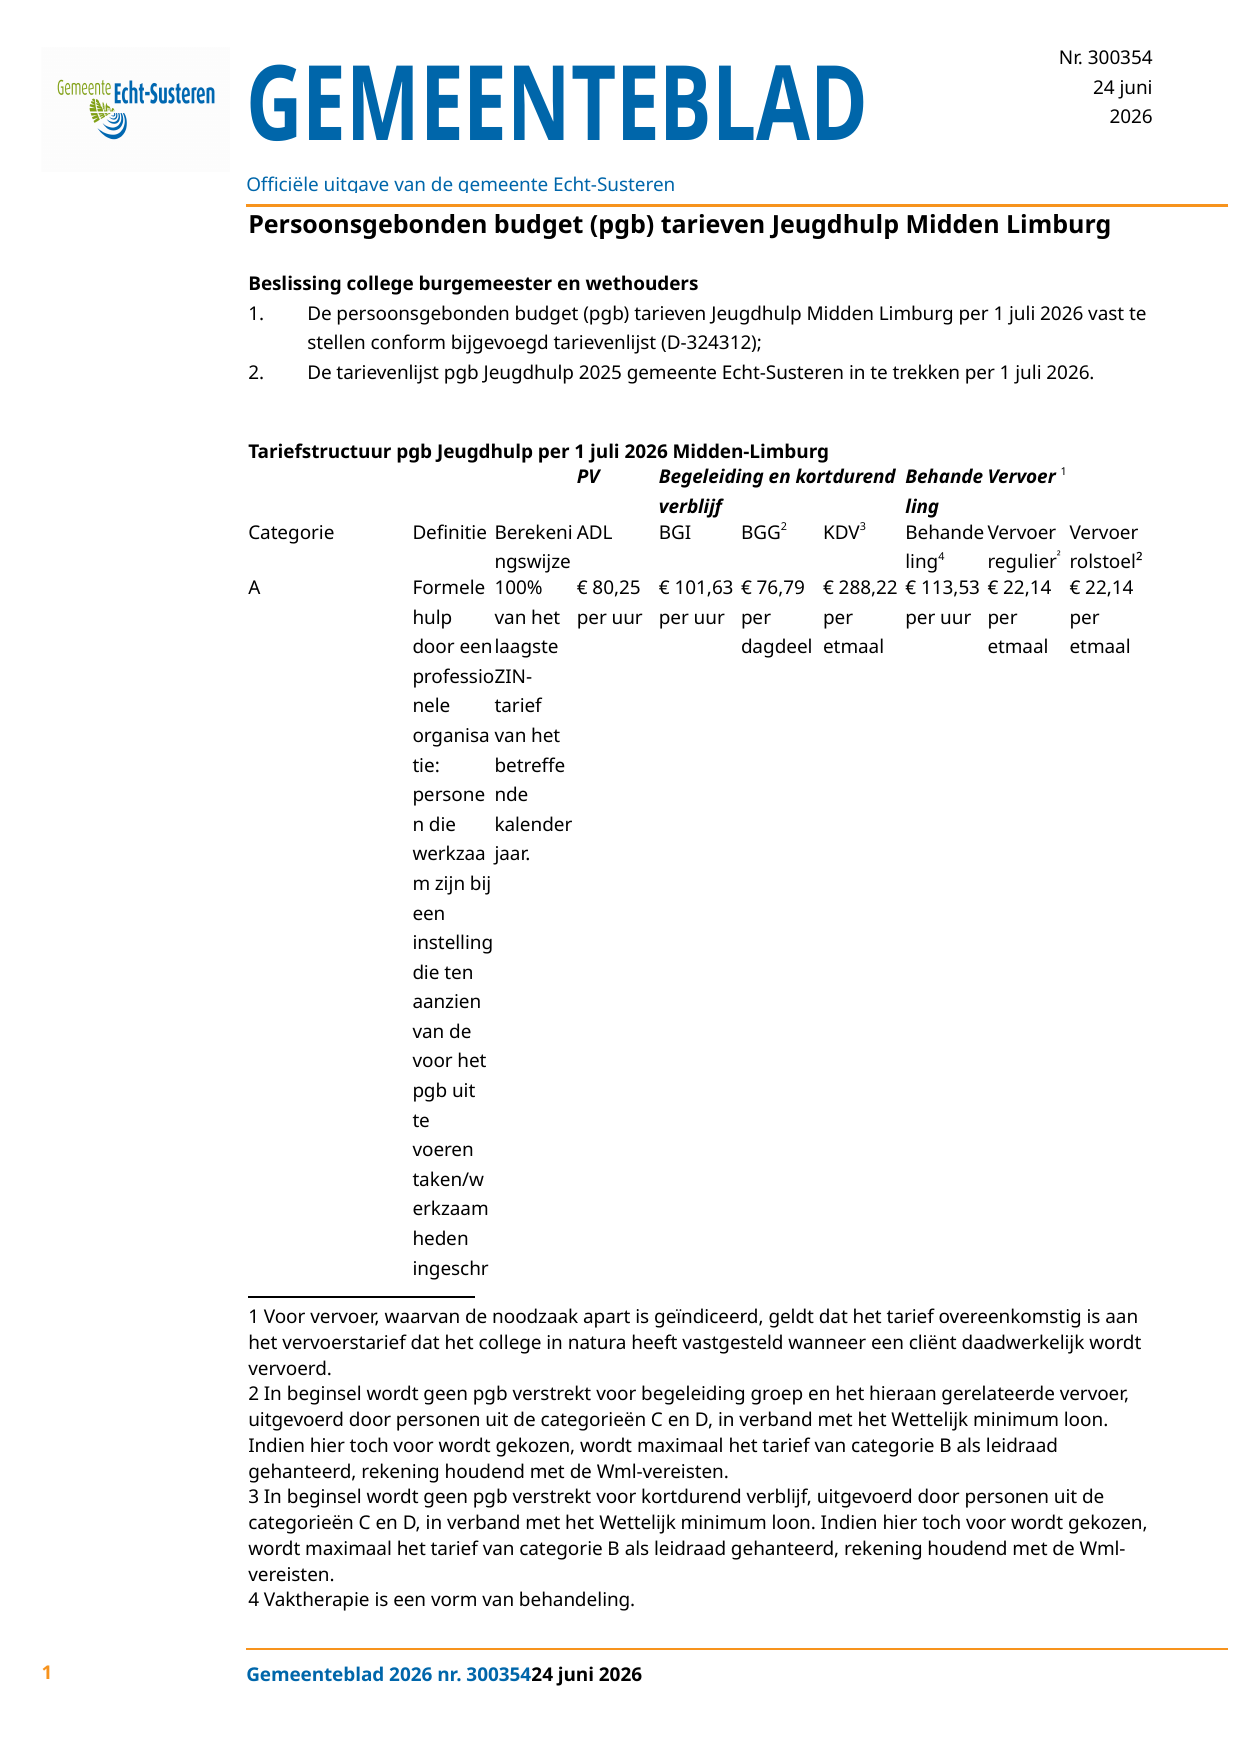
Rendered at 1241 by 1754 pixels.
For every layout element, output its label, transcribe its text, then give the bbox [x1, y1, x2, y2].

table_cell Definitie [412, 519, 494, 574]
table_cell [248, 464, 494, 519]
table_cell € 288,22 per etmaal [823, 574, 905, 1281]
list De persoonsgebonden budget (pgb) tarieven Jeugdhulp Midden Limburg per 1 juli 2026 vast te stellen conform bijgevoegd tarievenlijst (D-324312); [248, 300, 1152, 355]
table_cell Categorie [248, 519, 412, 574]
table_cell € 76,79 per dagdeel [741, 574, 823, 1281]
table_cell Berekeningswijze [494, 519, 577, 574]
table_cell € 22,14 per etmaal [1069, 574, 1152, 1281]
table_cell ADL [577, 519, 659, 574]
table_cell 100% van het laagste ZIN-tarief van het betreffende kalenderjaar. [494, 574, 577, 1281]
table_cell Begeleiding en kortdurend verblijf [659, 464, 905, 519]
table_cell Vervoer rolstoel² [1069, 519, 1152, 574]
text Persoonsgebonden budget (pgb) tarieven Jeugdhulp Midden Limburg [248, 207, 1152, 241]
table_cell € 22,14 per etmaal [987, 574, 1069, 1281]
table_cell Behandeling [905, 519, 987, 574]
table_cell Vervoer regulier² [987, 519, 1069, 574]
table_cell [330, 574, 412, 1281]
picture [41, 47, 231, 172]
text Beslissing college burgemeester en wethouders [248, 270, 1152, 296]
table_cell BGI [659, 519, 741, 574]
table_cell € 113,53 per uur [905, 574, 987, 1281]
table_cell Behandeling [905, 464, 987, 519]
table_cell PV [577, 464, 659, 519]
list De tarievenlijst pgb Jeugdhulp 2025 gemeente Echt-Susteren in te trekken per 1 juli 2026. [248, 359, 1152, 385]
table_cell [494, 464, 577, 519]
table_cell BGG [741, 519, 823, 574]
table_cell A [248, 574, 330, 1281]
table_cell KDV [823, 519, 905, 574]
table_cell Vervoer [987, 464, 1152, 519]
table_header Tariefstructuur pgb Jeugdhulp per 1 juli 2026 Midden-Limburg [248, 438, 1152, 464]
table_cell € 101,63 per uur [659, 574, 741, 1281]
table_cell € 80,25 per uur [577, 574, 659, 1281]
table_cell Formele hulp door een professionele organisatie: personen die werkzaam zijn bij een instelling die ten aanzien van de voor het pgb uit te voeren taken/werkzaamheden ingeschr [412, 574, 494, 1281]
